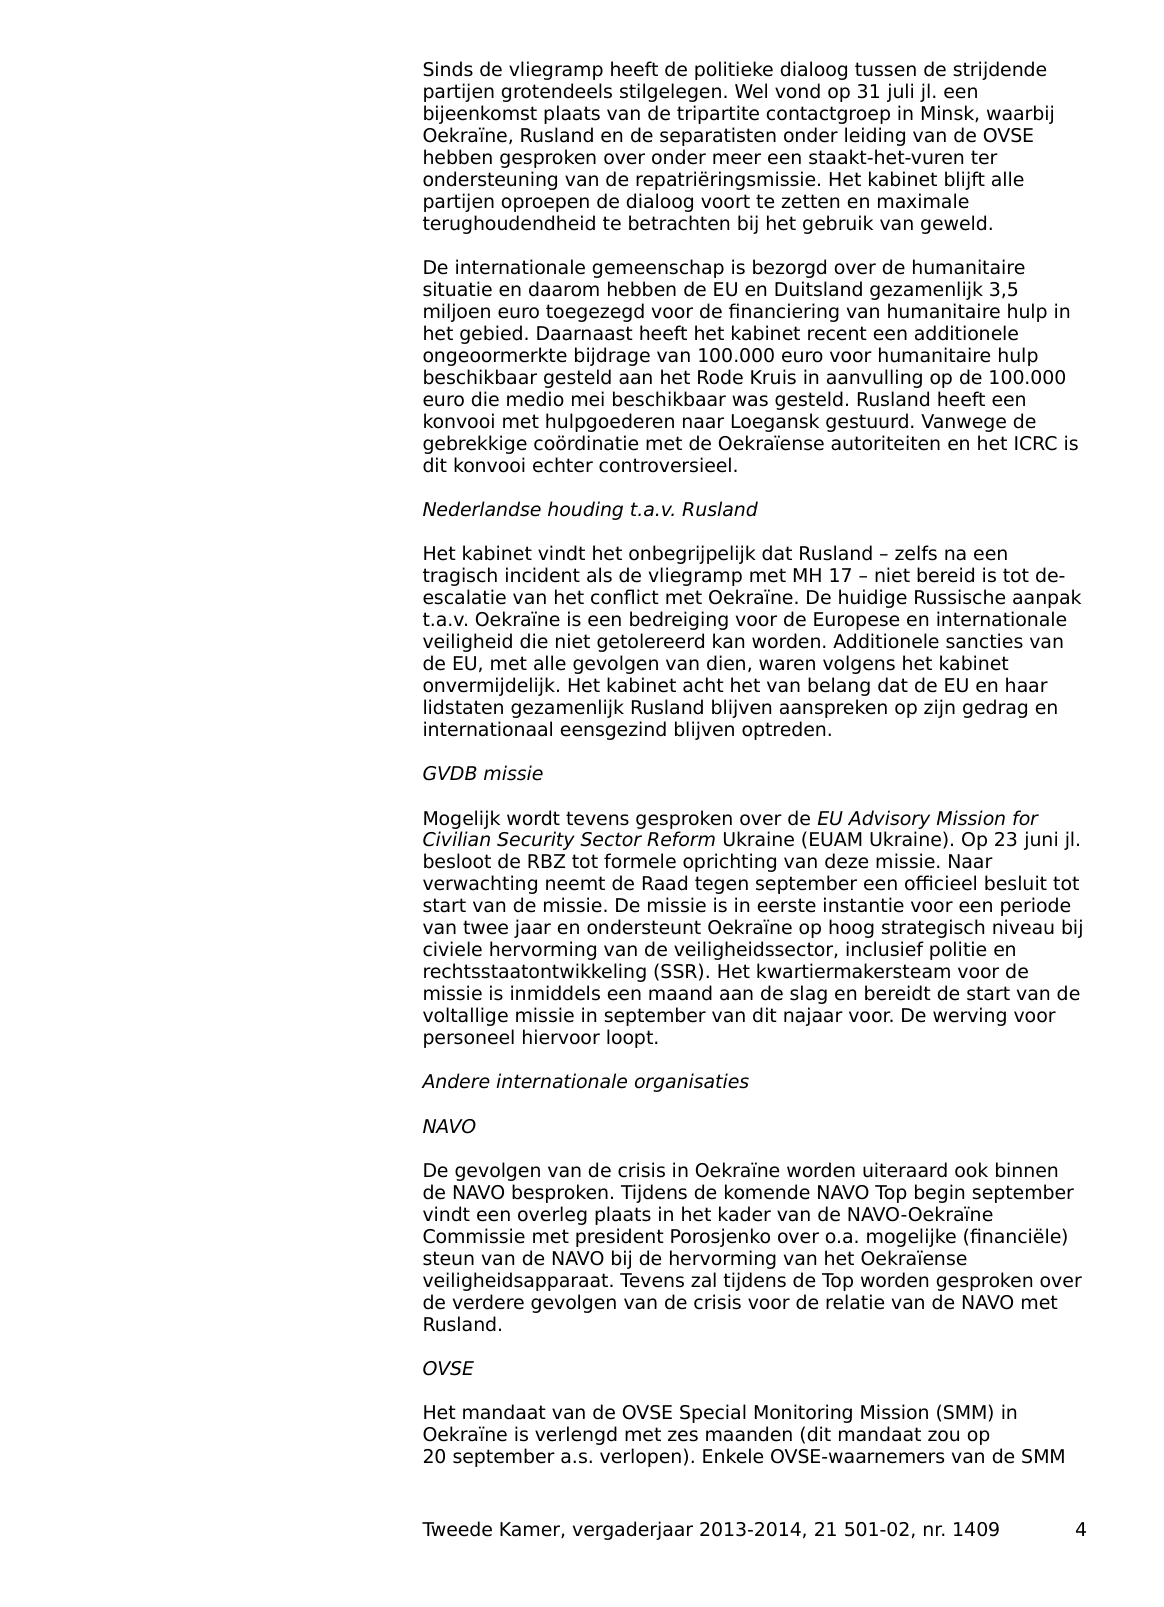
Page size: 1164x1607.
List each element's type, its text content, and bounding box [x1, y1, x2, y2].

text De gevolgen van de crisis in Oekraïne worden uiteraard ook binnen de NAVO besproken. Tijdens de komende NAVO Top begin september vindt een overleg plaats in het kader van de NAVO-Oekraïne Commissie met president Porosjenko over o.a. mogelijke (financiële) steun van de NAVO bij de hervorming van het Oekraïense veiligheidsapparaat. Tevens zal tijdens de Top worden gesproken over de verdere gevolgen van de crisis voor de relatie van de NAVO met Rusland. [422, 1160, 1087, 1336]
text De internationale gemeenschap is bezorgd over de humanitaire situatie en daarom hebben de EU en Duitsland gezamenlijk 3,5 miljoen euro toegezegd voor de financiering van humanitaire hulp in het gebied. Daarnaast heeft het kabinet recent een additionele ongeoormerkte bijdrage van 100.000 euro voor humanitaire hulp beschikbaar gesteld aan het Rode Kruis in aanvulling op de 100.000 euro die medio mei beschikbaar was gesteld. Rusland heeft een konvooi met hulpgoederen naar Loegansk gestuurd. Vanwege de gebrekkige coördinatie met de Oekraïense autoriteiten en het ICRC is dit konvooi echter controversieel. [422, 257, 1087, 477]
subtitle OVSE [422, 1358, 1087, 1380]
text Mogelijk wordt tevens gesproken over de EU Advisory Mission for Civilian Security Sector Reform Ukraine (EUAM Ukraine). Op 23 juni jl. besloot de RBZ tot formele oprichting van deze missie. Naar verwachting neemt de Raad tegen september een officieel besluit tot start van de missie. De missie is in eerste instantie voor een periode van twee jaar en ondersteunt Oekraïne op hoog strategisch niveau bij civiele hervorming van de veiligheidssector, inclusief politie en rechtsstaatontwikkeling (SSR). Het kwartiermakersteam voor de missie is inmiddels een maand aan de slag en bereidt de start van de voltallige missie in september van dit najaar voor. De werving voor personeel hiervoor loopt. [422, 807, 1087, 1049]
subtitle NAVO [422, 1116, 1087, 1137]
subtitle Nederlandse houding t.a.v. Rusland [422, 499, 1087, 521]
text Sinds de vliegramp heeft de politieke dialoog tussen de strijdende partijen grotendeels stilgelegen. Wel vond op 31 juli jl. een bijeenkomst plaats van de tripartite contactgroep in Minsk, waarbij Oekraïne, Rusland en de separatisten onder leiding van de OVSE hebben gesproken over onder meer een staakt-het-vuren ter ondersteuning van de repatriëringsmissie. Het kabinet blijft alle partijen oproepen de dialoog voort te zetten en maximale terughoudendheid te betrachten bij het gebruik van geweld. [422, 59, 1087, 235]
text Het mandaat van de OVSE Special Monitoring Mission (SMM) in Oekraïne is verlengd met zes maanden (dit mandaat zou op 20 september a.s. verlopen). Enkele OVSE-waarnemers van de SMM [422, 1402, 1087, 1468]
subtitle GVDB missie [422, 763, 1087, 785]
subtitle Andere internationale organisaties [422, 1071, 1087, 1093]
text Het kabinet vindt het onbegrijpelijk dat Rusland – zelfs na een tragisch incident als de vliegramp met MH 17 – niet bereid is tot de-escalatie van het conflict met Oekraïne. De huidige Russische aanpak t.a.v. Oekraïne is een bedreiging voor de Europese en internationale veiligheid die niet getolereerd kan worden. Additionele sancties van de EU, met alle gevolgen van dien, waren volgens het kabinet onvermijdelijk. Het kabinet acht het van belang dat de EU en haar lidstaten gezamenlijk Rusland blijven aanspreken op zijn gedrag en internationaal eensgezind blijven optreden. [422, 543, 1087, 741]
